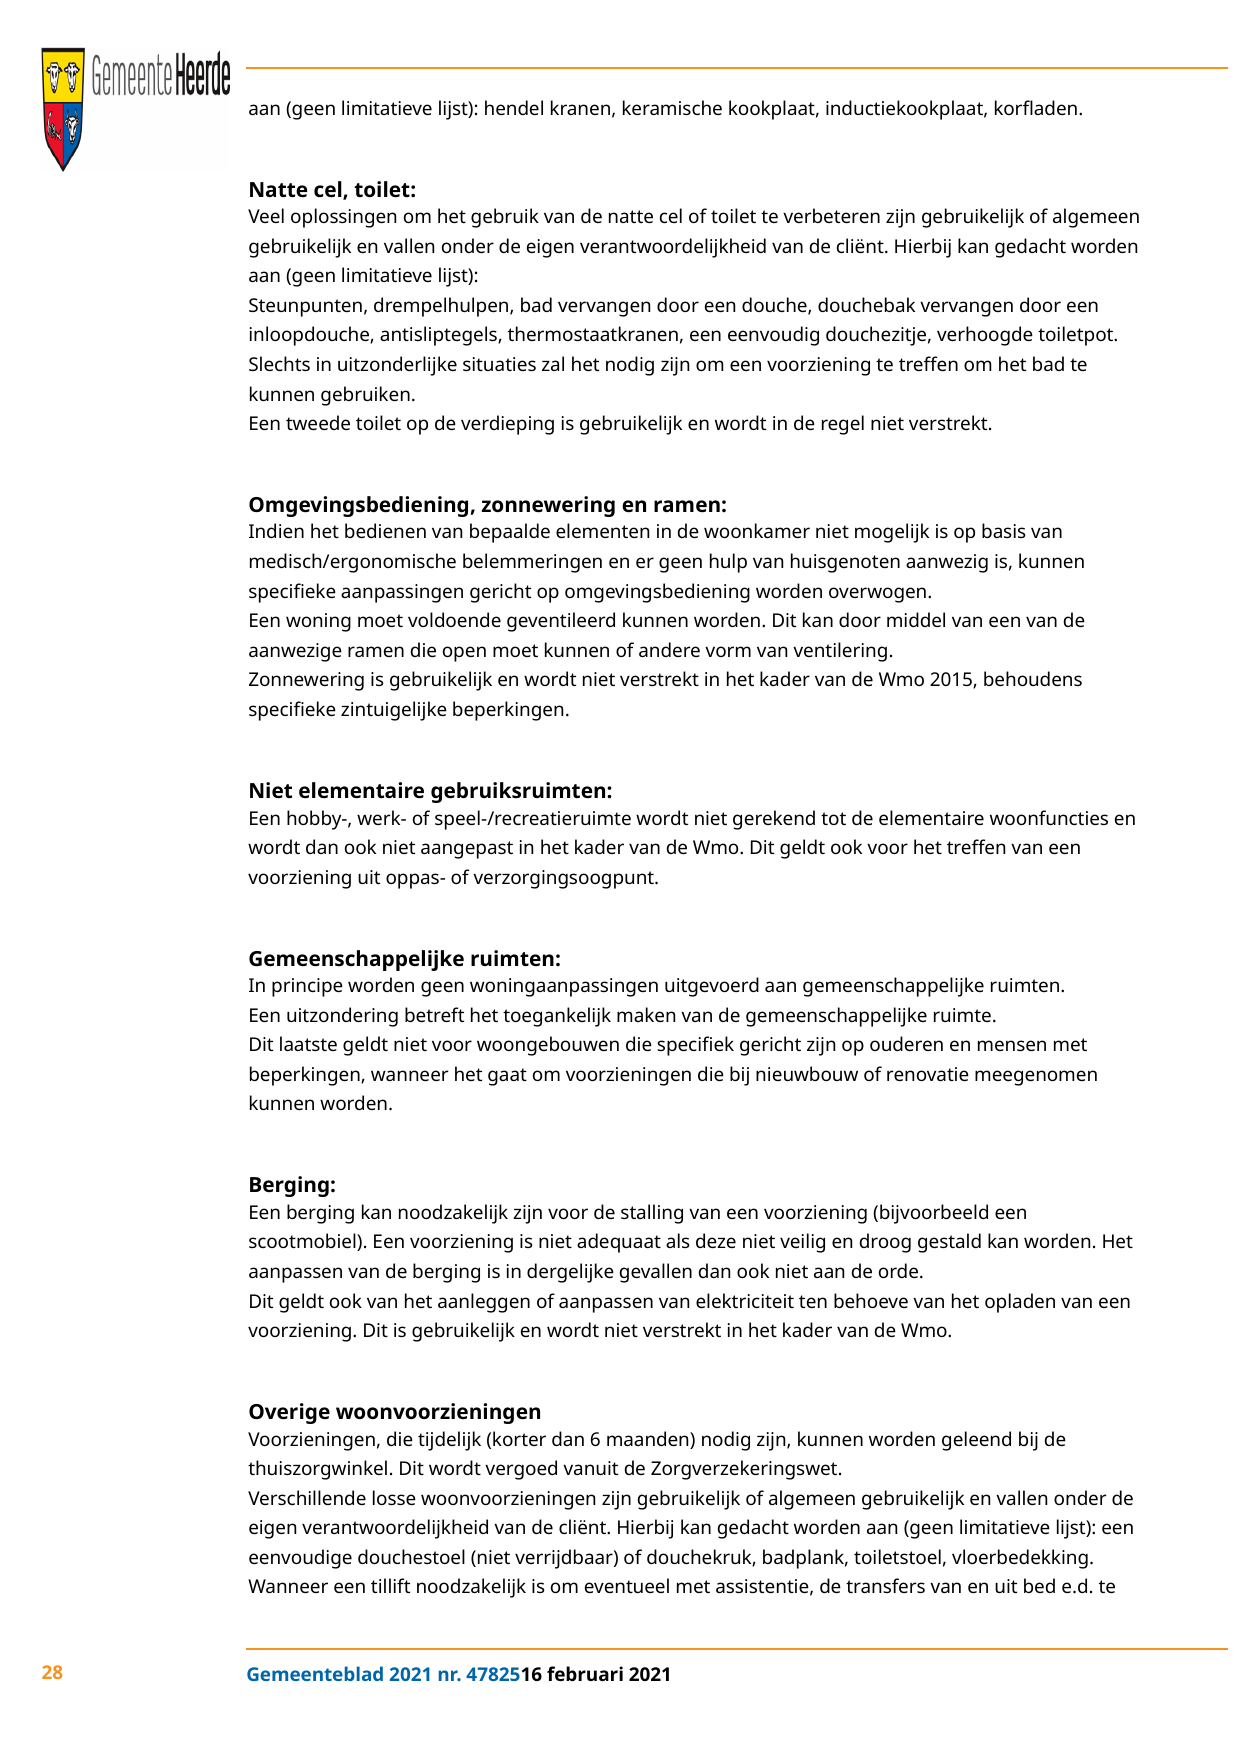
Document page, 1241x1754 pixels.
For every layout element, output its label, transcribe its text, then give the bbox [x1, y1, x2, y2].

text Een uitzondering betreft het toegankelijk maken van de gemeenschappelijke ruimte. [248, 1002, 1152, 1028]
text Dit geldt ook van het aanleggen of aanpassen van elektriciteit ten behoeve van het opladen van een voorziening. Dit is gebruikelijk en wordt niet verstrekt in het kader van de Wmo. [248, 1288, 1152, 1343]
text Overige woonvoorzieningen [248, 1397, 1152, 1426]
text Een woning moet voldoende geventileerd kunnen worden. Dit kan door middel van een van de aanwezige ramen die open moet kunnen of andere vorm van ventilering. [248, 607, 1152, 663]
text Gemeenschappelijke ruimten: [248, 944, 1152, 972]
text Berging: [248, 1171, 1152, 1199]
picture [41, 47, 231, 172]
text Verschillende losse woonvoorzieningen zijn gebruikelijk of algemeen gebruikelijk en vallen onder de eigen verantwoordelijkheid van de cliënt. Hierbij kan gedacht worden aan (geen limitatieve lijst): een eenvoudige douchestoel (niet verrijdbaar) of douchekruk, badplank, toiletstoel, vloerbedekking. [248, 1485, 1152, 1570]
text Wanneer een tillift noodzakelijk is om eventueel met assistentie, de transfers van en uit bed e.d. te [248, 1574, 1152, 1599]
text Een tweede toilet op de verdieping is gebruikelijk en wordt in de regel niet verstrekt. [248, 410, 1152, 436]
text Omgevingsbediening, zonnewering en ramen: [248, 490, 1152, 519]
text Natte cel, toilet: [248, 175, 1152, 203]
text Dit laatste geldt niet voor woongebouwen die specifiek gericht zijn op ouderen en mensen met beperkingen, wanneer het gaat om voorzieningen die bij nieuwbouw of renovatie meegenomen kunnen worden. [248, 1031, 1152, 1116]
text Steunpunten, drempelhulpen, bad vervangen door een douche, douchebak vervangen door een inloopdouche, antisliptegels, thermostaatkranen, een eenvoudig douchezitje, verhoogde toiletpot. [248, 292, 1152, 347]
text Zonnewering is gebruikelijk en wordt niet verstrekt in het kader van de Wmo 2015, behoudens specifieke zintuigelijke beperkingen. [248, 667, 1152, 722]
text Niet elementaire gebruiksruimten: [248, 776, 1152, 805]
text Voorzieningen, die tijdelijk (korter dan 6 maanden) nodig zijn, kunnen worden geleend bij de thuiszorgwinkel. Dit wordt vergoed vanuit de Zorgverzekeringswet. [248, 1426, 1152, 1481]
text Een berging kan noodzakelijk zijn voor de stalling van een voorziening (bijvoorbeeld een scootmobiel). Een voorziening is niet adequaat als deze niet veilig en droog gestald kan worden. Het aanpassen van de berging is in dergelijke gevallen dan ook niet aan de orde. [248, 1199, 1152, 1284]
text Een hobby-, werk- of speel-/recreatieruimte wordt niet gerekend tot de elementaire woonfuncties en wordt dan ook niet aangepast in het kader van de Wmo. Dit geldt ook voor het treffen van een voorziening uit oppas- of verzorgingsoogpunt. [248, 805, 1152, 889]
text In principe worden geen woningaanpassingen uitgevoerd aan gemeenschappelijke ruimten. [248, 972, 1152, 998]
text aan (geen limitatieve lijst): hendel kranen, keramische kookplaat, inductiekookplaat, korfladen. [248, 95, 1152, 121]
text Veel oplossingen om het gebruik van de natte cel of toilet te verbeteren zijn gebruikelijk of algemeen gebruikelijk en vallen onder de eigen verantwoordelijkheid van de cliënt. Hierbij kan gedacht worden aan (geen limitatieve lijst): [248, 203, 1152, 288]
text Indien het bedienen van bepaalde elementen in de woonkamer niet mogelijk is op basis van medisch/ergonomische belemmeringen en er geen hulp van huisgenoten aanwezig is, kunnen specifieke aanpassingen gericht op omgevingsbediening worden overwogen. [248, 519, 1152, 604]
text Slechts in uitzonderlijke situaties zal het nodig zijn om een voorziening te treffen om het bad te kunnen gebruiken. [248, 351, 1152, 406]
